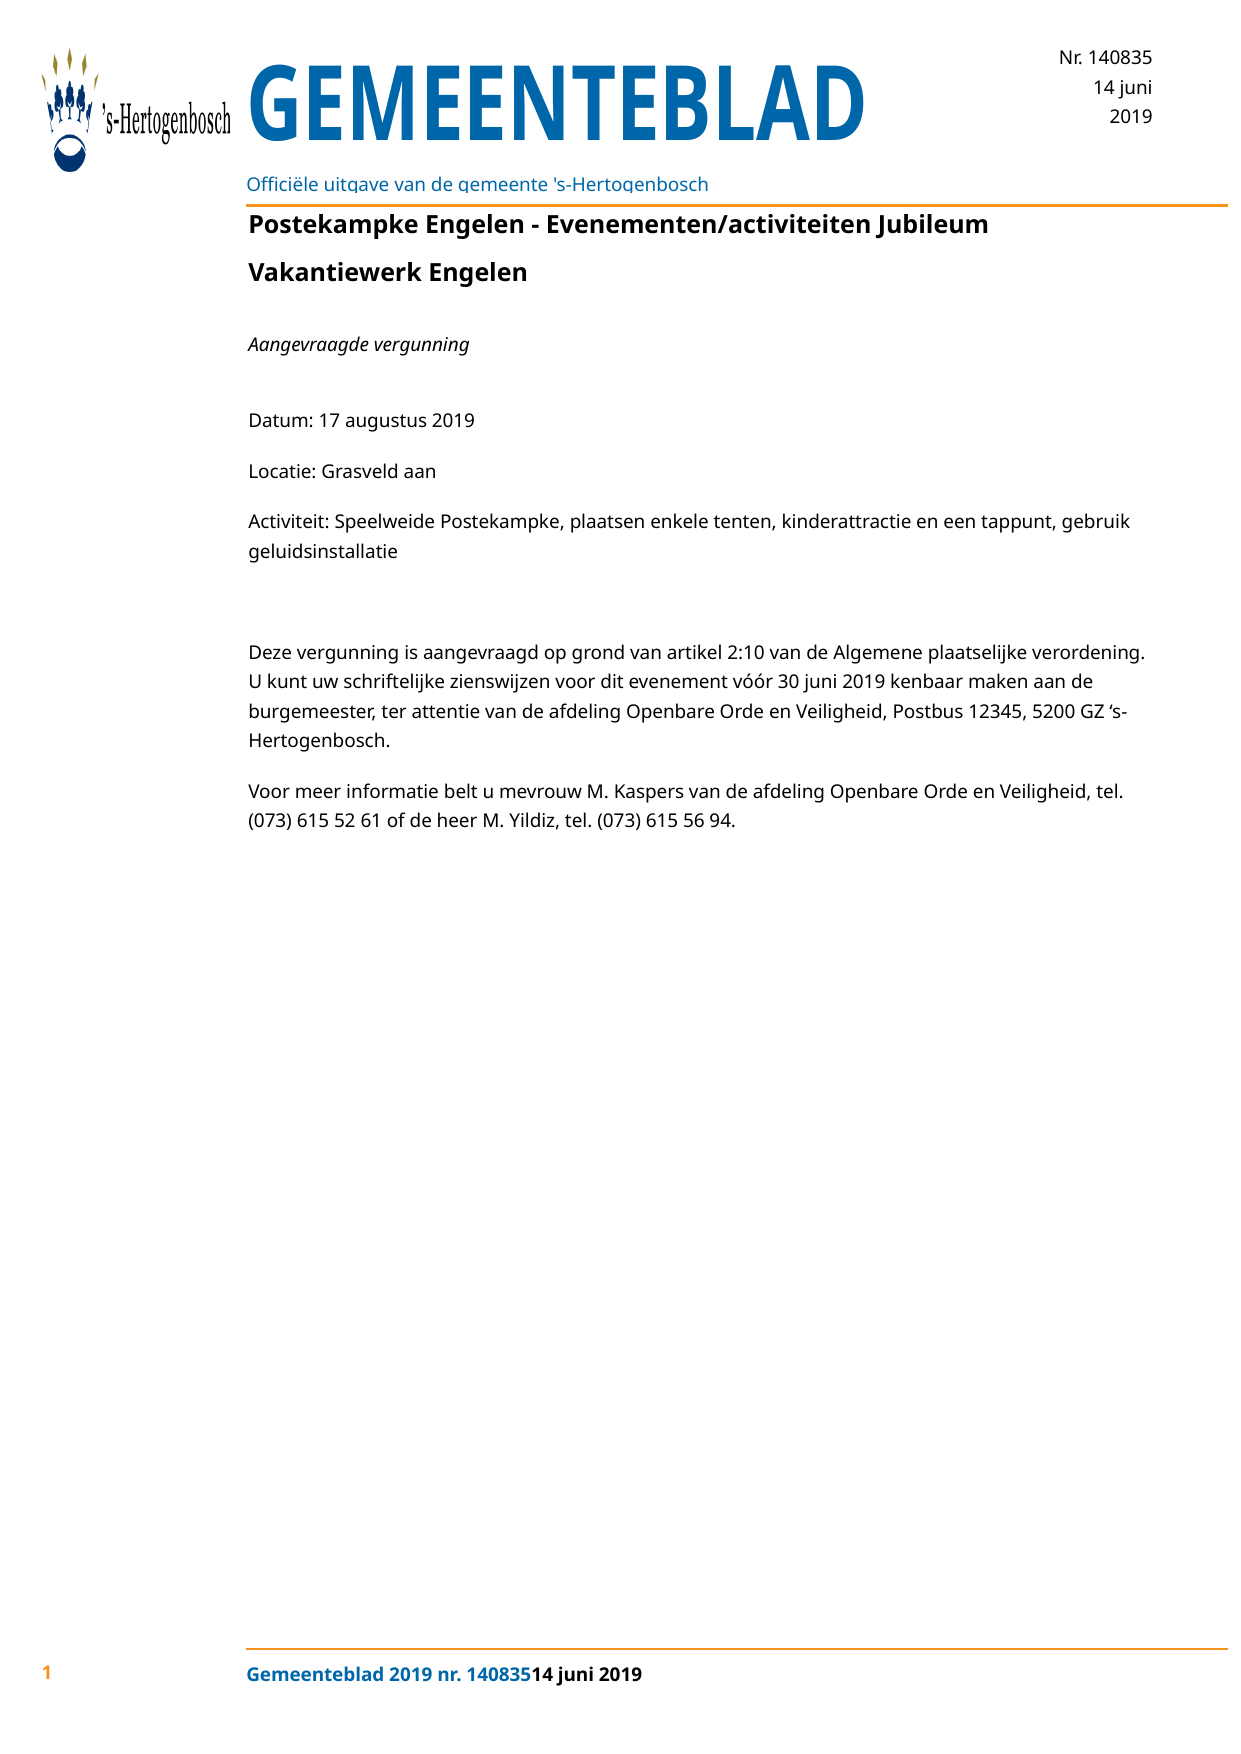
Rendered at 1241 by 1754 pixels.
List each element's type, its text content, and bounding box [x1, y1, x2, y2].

text Voor meer informatie belt u mevrouw M. Kaspers van de afdeling Openbare Orde en Veiligheid, tel. (073) 615 52 61 of de heer M. Yildiz, tel. (073) 615 56 94. [248, 778, 1152, 833]
text Locatie: Grasveld aan [248, 458, 1152, 484]
text Deze vergunning is aangevraagd op grond van artikel 2:10 van de Algemene plaatselijke verordening. U kunt uw schriftelijke zienswijzen voor dit evenement vóór 30 juni 2019 kenbaar maken aan de burgemeester, ter attentie van de afdeling Openbare Orde en Veiligheid, Postbus 12345, 5200 GZ ‘s-Hertogenbosch. [248, 639, 1152, 753]
text Activiteit: Speelweide Postekampke, plaatsen enkele tenten, kinderattractie en een tappunt, gebruik geluidsinstallatie [248, 508, 1152, 564]
text Postekampke Engelen - Evenementen/activiteiten Jubileum Vakantiewerk Engelen [248, 207, 1152, 288]
text Datum: 17 augustus 2019 [248, 408, 1152, 433]
text Aangevraagde vergunning [248, 331, 1152, 357]
picture [41, 47, 231, 172]
